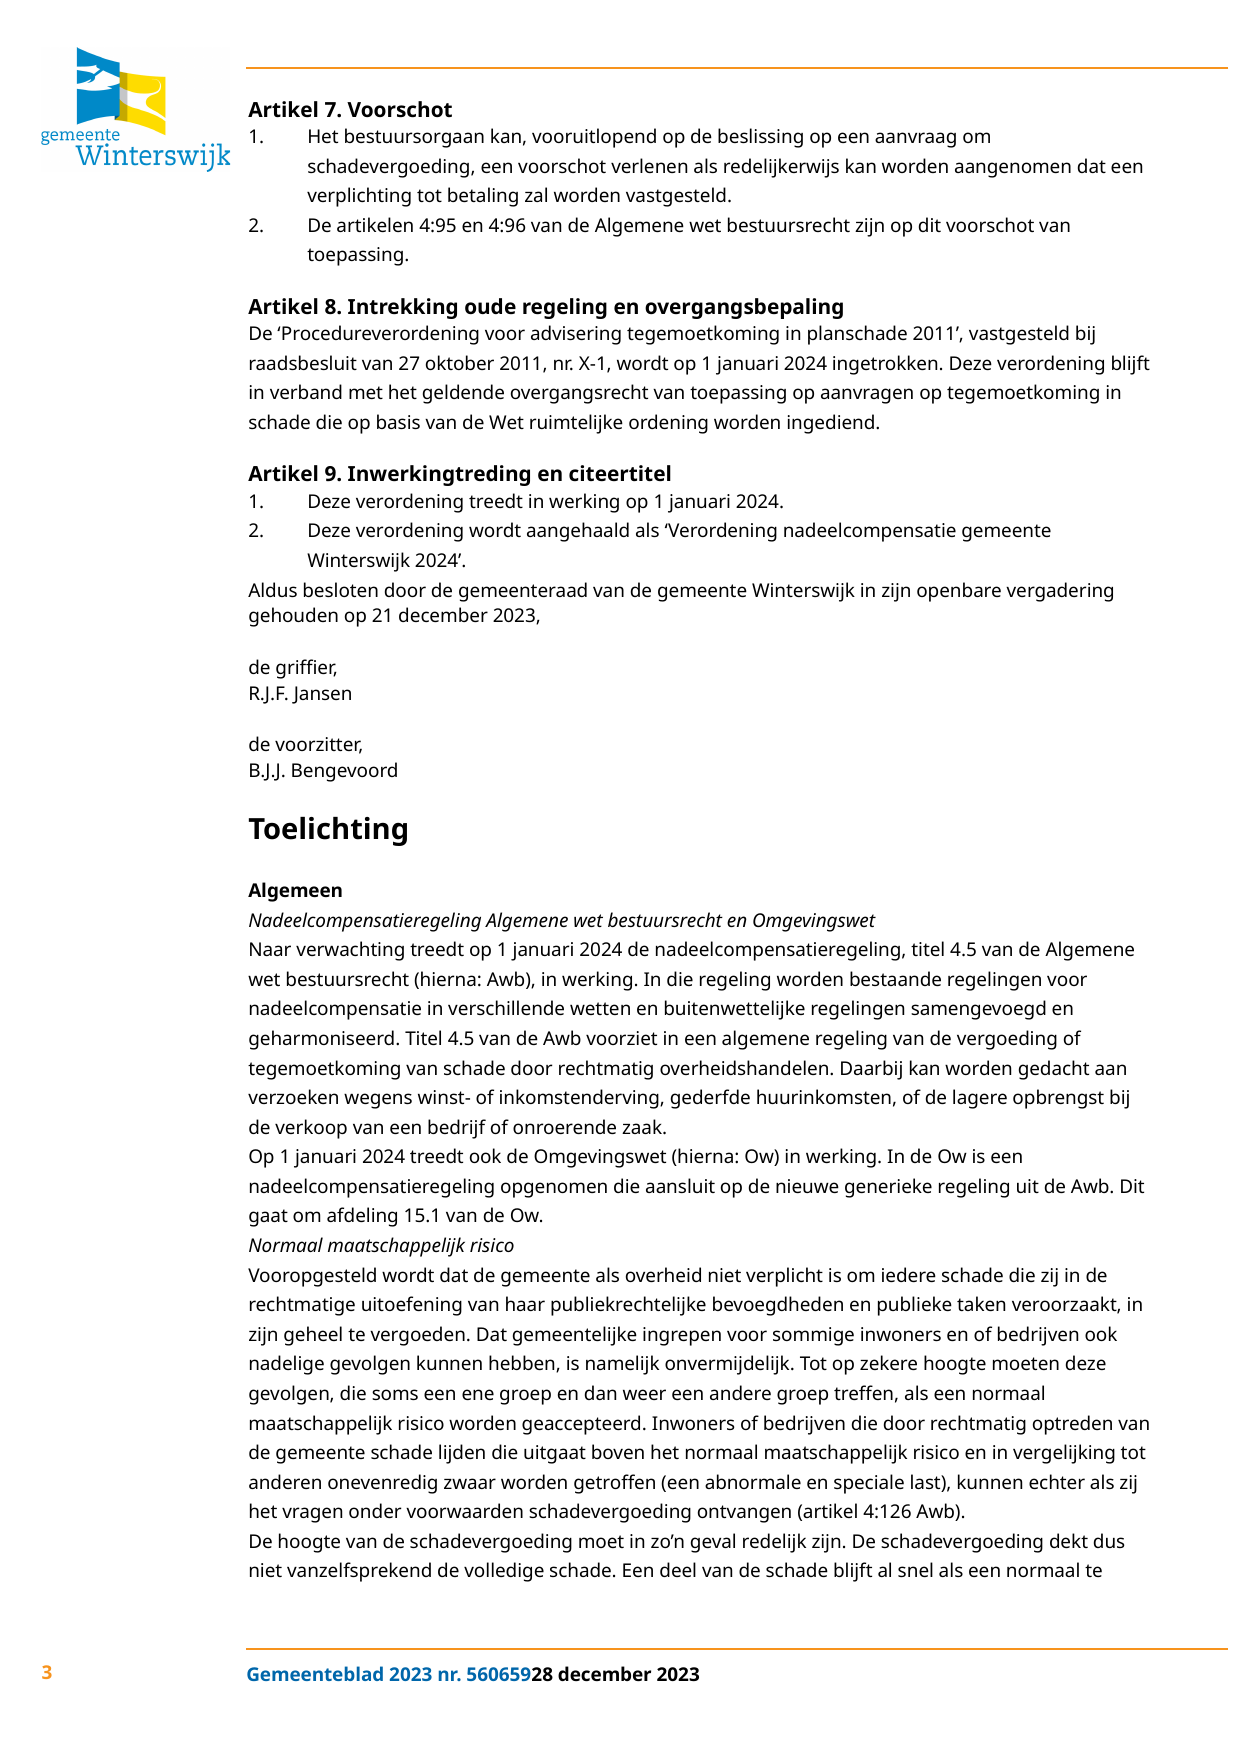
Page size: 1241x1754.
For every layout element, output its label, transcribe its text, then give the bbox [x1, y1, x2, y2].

list Het bestuursorgaan kan, vooruitlopend op de beslissing op een aanvraag om schadevergoeding, een voorschot verlenen als redelijkerwijs kan worden aangenomen dat een verplichting tot betaling zal worden vastgesteld. [248, 123, 1152, 208]
text Artikel 8. Intrekking oude regeling en overgangsbepaling [248, 292, 1152, 320]
text de griffier, [248, 654, 1152, 680]
list Deze verordening treedt in werking op 1 januari 2024. [248, 488, 1152, 514]
list De artikelen 4:95 en 4:96 van de Algemene wet bestuursrecht zijn op dit voorschot van toepassing. [248, 212, 1152, 267]
text Nadeelcompensatieregeling Algemene wet bestuursrecht en Omgevingswet [248, 907, 1152, 932]
text Naar verwachting treedt op 1 januari 2024 de nadeelcompensatieregeling, titel 4.5 van de Algemene wet bestuursrecht (hierna: Awb), in werking. In die regeling worden bestaande regelingen voor nadeelcompensatie in verschillende wetten en buitenwettelijke regelingen samengevoegd en geharmoniseerd. Titel 4.5 van de Awb voorziet in een algemene regeling van de vergoeding of tegemoetkoming van schade door rechtmatig overheidshandelen. Daarbij kan worden gedacht aan verzoeken wegens winst- of inkomstenderving, gederfde huurinkomsten, of de lagere opbrengst bij de verkoop van een bedrijf of onroerende zaak. [248, 936, 1152, 1139]
text Op 1 januari 2024 treedt ook de Omgevingswet (hierna: Ow) in werking. In de Ow is een nadeelcompensatieregeling opgenomen die aansluit op de nieuwe generieke regeling uit de Awb. Dit gaat om afdeling 15.1 van de Ow. [248, 1143, 1152, 1228]
text Vooropgesteld wordt dat de gemeente als overheid niet verplicht is om iedere schade die zij in de rechtmatige uitoefening van haar publiekrechtelijke bevoegdheden en publieke taken veroorzaakt, in zijn geheel te vergoeden. Dat gemeentelijke ingrepen voor sommige inwoners en of bedrijven ook nadelige gevolgen kunnen hebben, is namelijk onvermijdelijk. Tot op zekere hoogte moeten deze gevolgen, die soms een ene groep en dan weer een andere groep treffen, als een normaal maatschappelijk risico worden geaccepteerd. Inwoners of bedrijven die door rechtmatig optreden van de gemeente schade lijden die uitgaat boven het normaal maatschappelijk risico en in vergelijking tot anderen onevenredig zwaar worden getroffen (een abnormale en speciale last), kunnen echter als zij het vragen onder voorwaarden schadevergoeding ontvangen (artikel 4:126 Awb). [248, 1262, 1152, 1524]
text Normaal maatschappelijk risico [248, 1232, 1152, 1258]
text de voorzitter, [248, 731, 1152, 757]
text Toelichting [248, 808, 1152, 848]
text Artikel 9. Inwerkingtreding en citeertitel [248, 459, 1152, 488]
text Algemeen [248, 877, 1152, 903]
text De ‘Procedureverordening voor advisering tegemoetkoming in planschade 2011’, vastgesteld bij raadsbesluit van 27 oktober 2011, nr. X-1, wordt op 1 januari 2024 ingetrokken. Deze verordening blijft in verband met het geldende overgangsrecht van toepassing op aanvragen op tegemoetkoming in schade die op basis van de Wet ruimtelijke ordening worden ingediend. [248, 320, 1152, 435]
list Deze verordening wordt aangehaald als ‘Verordening nadeelcompensatie gemeente Winterswijk 2024’. [248, 518, 1152, 573]
text R.J.F. Jansen [248, 680, 1152, 705]
text B.J.J. Bengevoord [248, 757, 1152, 783]
text Aldus besloten door de gemeenteraad van de gemeente Winterswijk in zijn openbare vergadering gehouden op 21 december 2023, [248, 577, 1152, 628]
picture [41, 47, 231, 172]
picture [225, 153, 231, 162]
text De hoogte van de schadevergoeding moet in zo’n geval redelijk zijn. De schadevergoeding dekt dus niet vanzelfsprekend de volledige schade. Een deel van de schade blijft al snel als een normaal te [248, 1528, 1152, 1583]
text Artikel 7. Voorschot [248, 95, 1152, 123]
